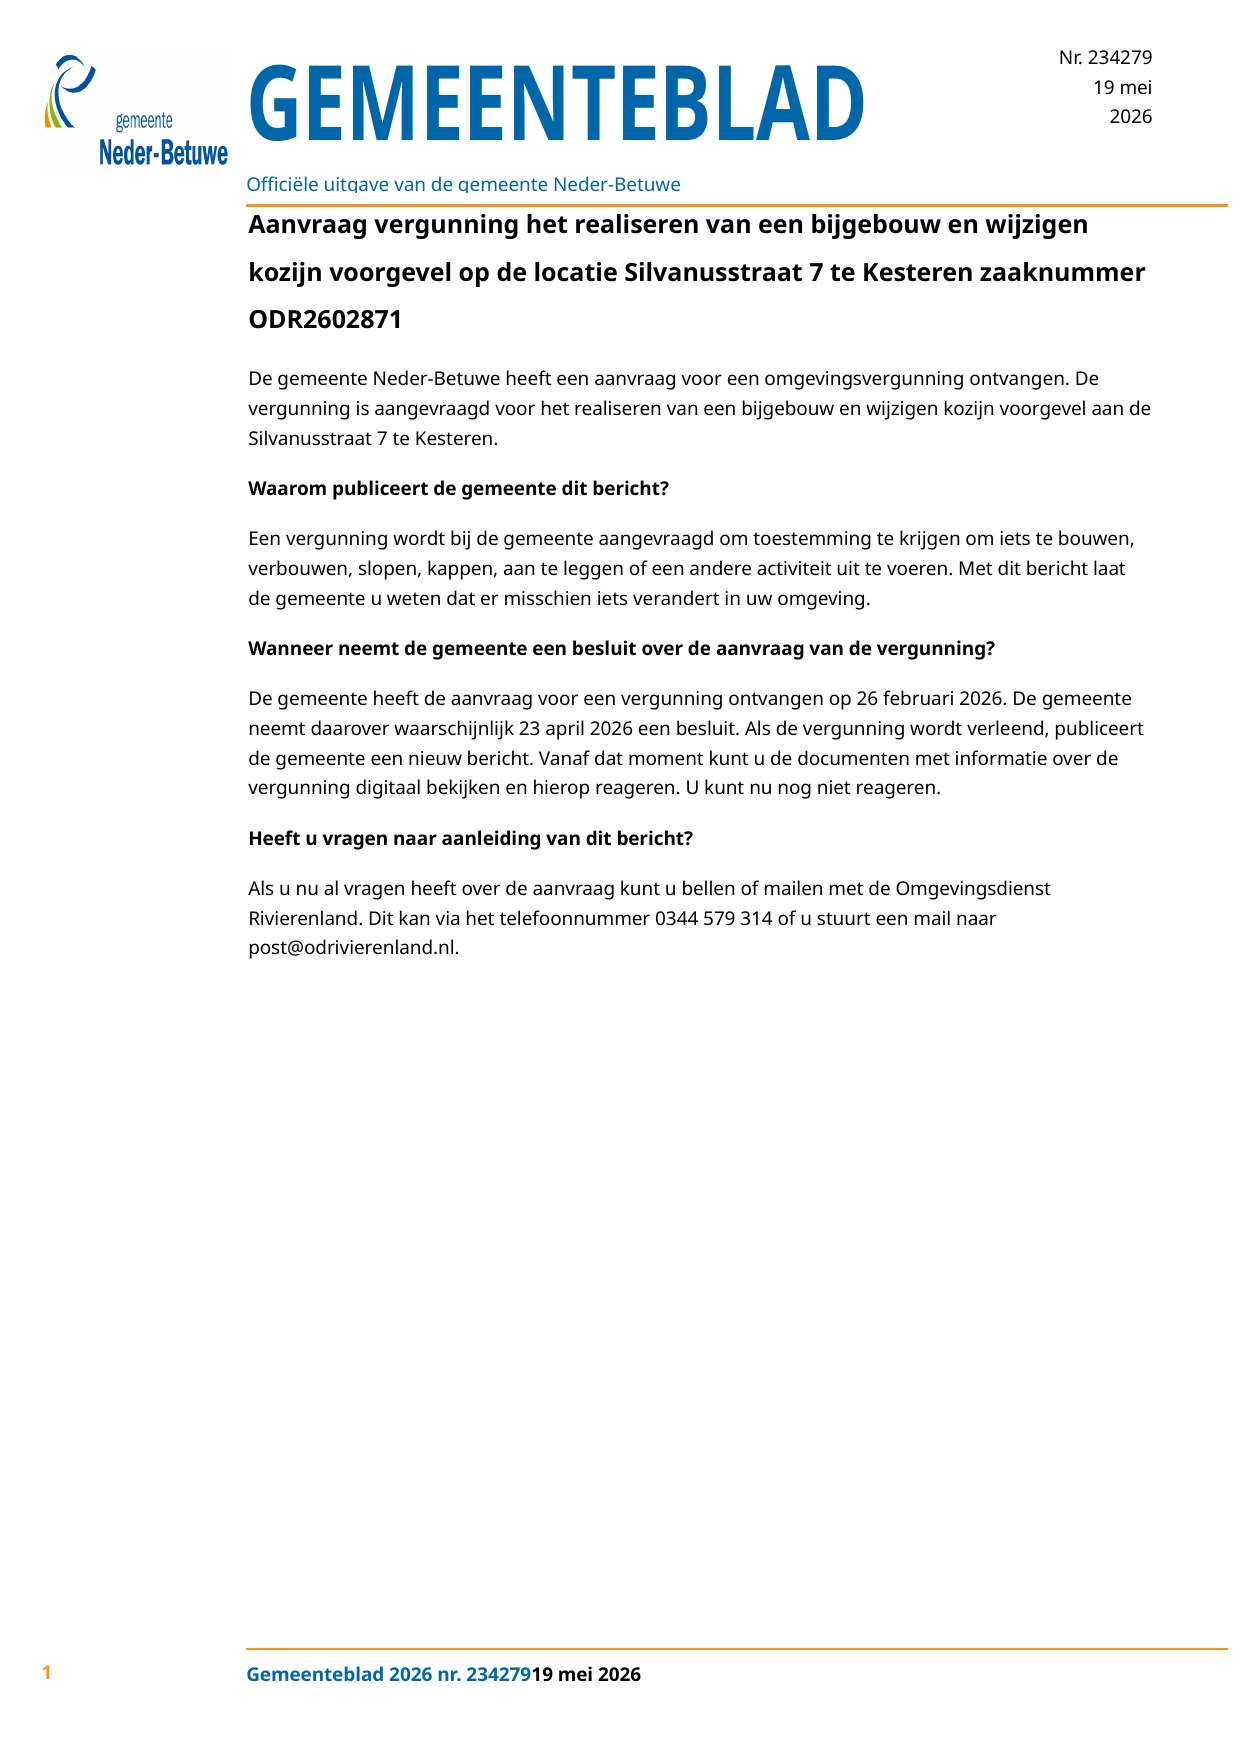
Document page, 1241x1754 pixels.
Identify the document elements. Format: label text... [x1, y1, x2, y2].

text Een vergunning wordt bij de gemeente aangevraagd om toestemming te krijgen om iets te bouwen, verbouwen, slopen, kappen, aan te leggen of een andere activiteit uit te voeren. Met dit bericht laat de gemeente u weten dat er misschien iets verandert in uw omgeving. [248, 526, 1152, 610]
text Als u nu al vragen heeft over de aanvraag kunt u bellen of mailen met de Omgevingsdienst Rivierenland. Dit kan via het telefoonnummer 0344 579 314 of u stuurt een mail naar post@odrivierenland.nl. [248, 875, 1152, 960]
text Waarom publiceert de gemeente dit bericht? [248, 475, 1152, 501]
text De gemeente heeft de aanvraag voor een vergunning ontvangen op 26 februari 2026. De gemeente neemt daarover waarschijnlijk 23 april 2026 een besluit. Als de vergunning wordt verleend, publiceert de gemeente een nieuw bericht. Vanaf dat moment kunt u de documenten met informatie over de vergunning digitaal bekijken en hierop reageren. U kunt nu nog niet reageren. [248, 686, 1152, 800]
text Wanneer neemt de gemeente een besluit over de aanvraag van de vergunning? [248, 635, 1152, 661]
text Aanvraag vergunning het realiseren van een bijgebouw en wijzigen kozijn voorgevel op de locatie Silvanusstraat 7 te Kesteren zaaknummer ODR2602871 [248, 207, 1152, 336]
text Heeft u vragen naar aanleiding van dit bericht? [248, 825, 1152, 850]
text De gemeente Neder-Betuwe heeft een aanvraag voor een omgevingsvergunning ontvangen. De vergunning is aangevraagd voor het realiseren van een bijgebouw en wijzigen kozijn voorgevel aan de Silvanusstraat 7 te Kesteren. [248, 366, 1152, 450]
picture [41, 47, 231, 172]
